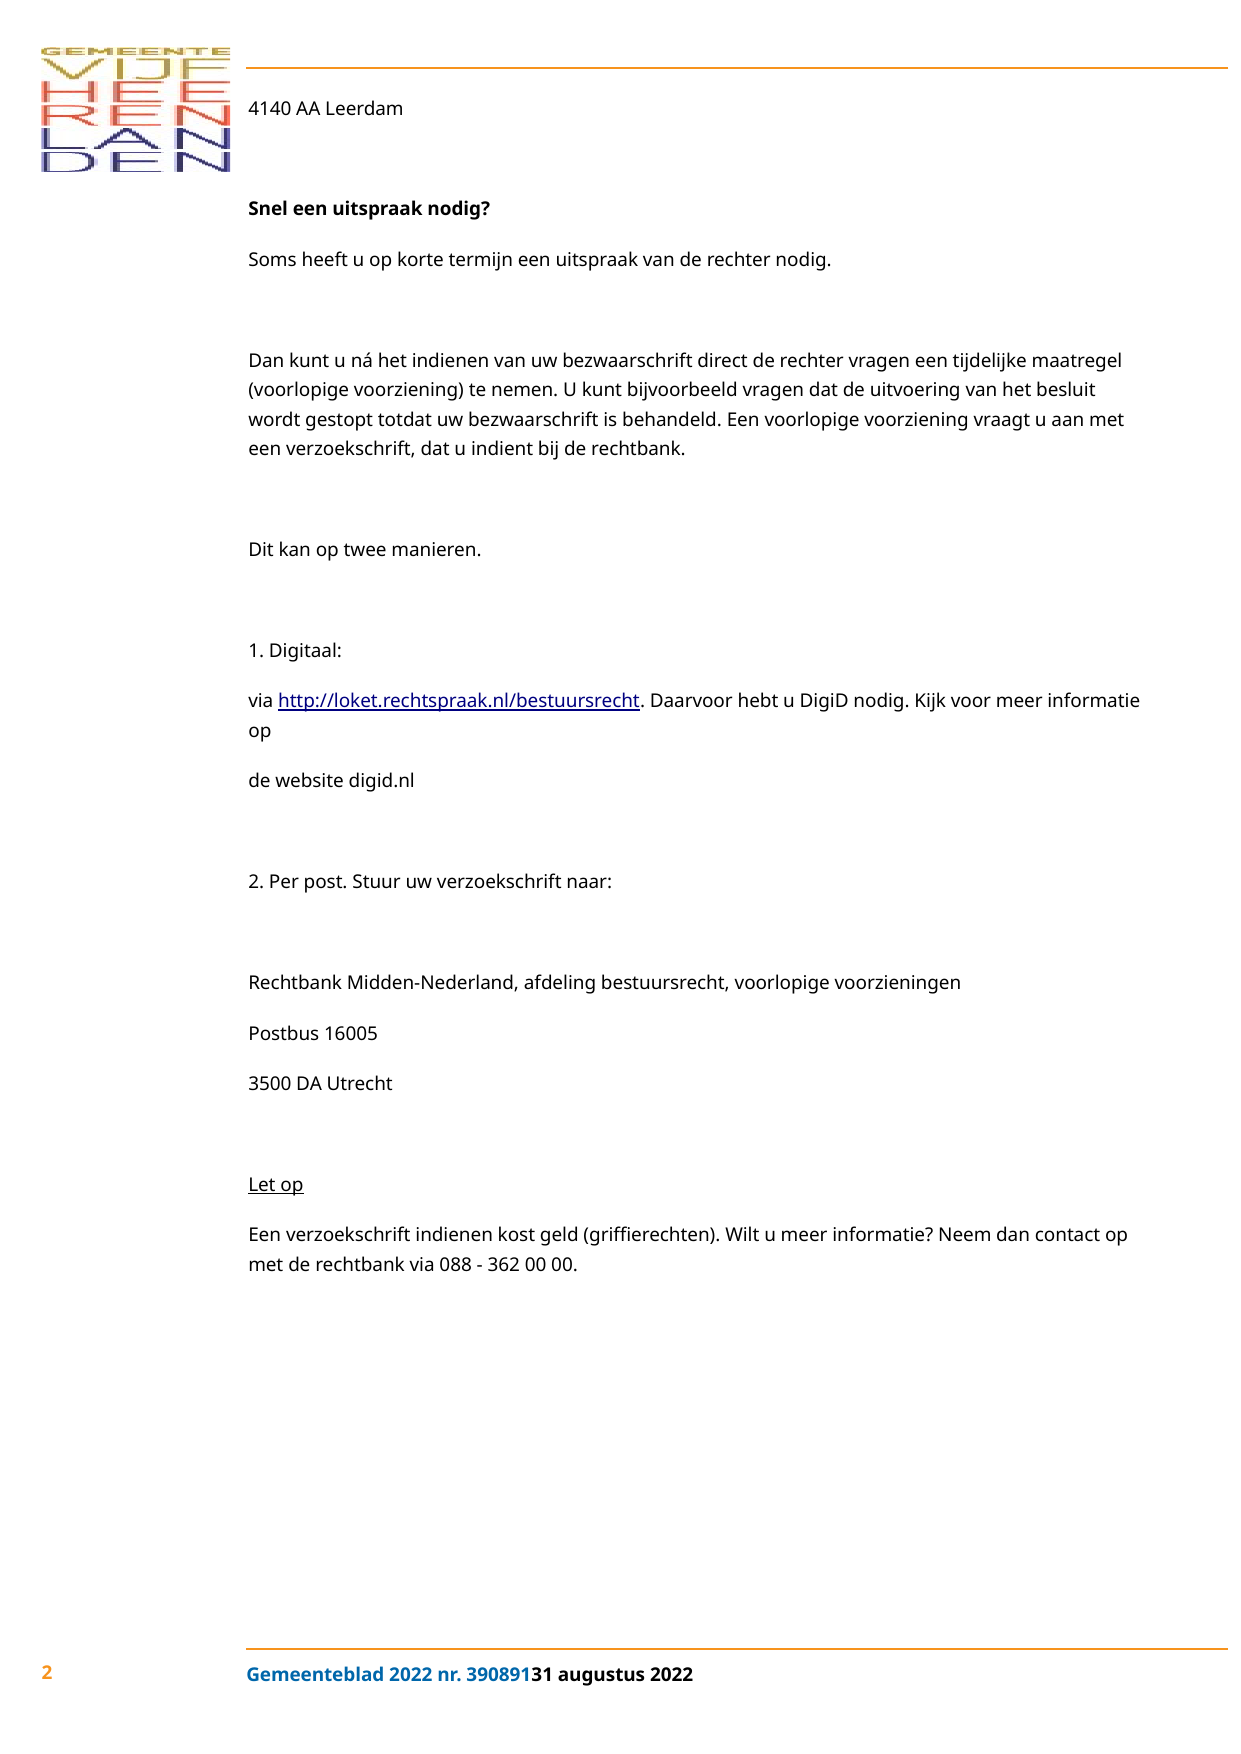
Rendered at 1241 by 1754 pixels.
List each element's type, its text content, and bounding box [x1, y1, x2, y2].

text Snel een uitspraak nodig? [248, 196, 1152, 221]
text Postbus 16005 [248, 1020, 1152, 1046]
text Dan kunt u ná het indienen van uw bezwaarschrift direct de rechter vragen een tijdelijke maatregel (voorlopige voorziening) te nemen. U kunt bijvoorbeeld vragen dat de uitvoering van het besluit wordt gestopt totdat uw bezwaarschrift is behandeld. Een voorlopige voorziening vraagt u aan met een verzoekschrift, dat u indient bij de rechtbank. [248, 347, 1152, 461]
text Dit kan op twee manieren. [248, 536, 1152, 562]
text 2. Per post. Stuur uw verzoekschrift naar: [248, 868, 1152, 894]
text Soms heeft u op korte termijn een uitspraak van de rechter nodig. [248, 246, 1152, 272]
text 1. Digitaal: [248, 637, 1152, 663]
text Let op [248, 1171, 1152, 1197]
text de website digid.nl [248, 768, 1152, 793]
text Een verzoekschrift indienen kost geld (griffierechten). Wilt u meer informatie? Neem dan contact op met de rechtbank via 088 - 362 00 00. [248, 1221, 1152, 1277]
picture [41, 47, 231, 172]
text 4140 AA Leerdam [248, 95, 1152, 121]
text via http://loket.rechtspraak.nl/bestuursrecht. Daarvoor hebt u DigiD nodig. Kijk voor meer informatie op [248, 688, 1152, 743]
text Rechtbank Midden-Nederland, afdeling bestuursrecht, voorlopige voorzieningen [248, 969, 1152, 995]
text 3500 DA Utrecht [248, 1070, 1152, 1096]
